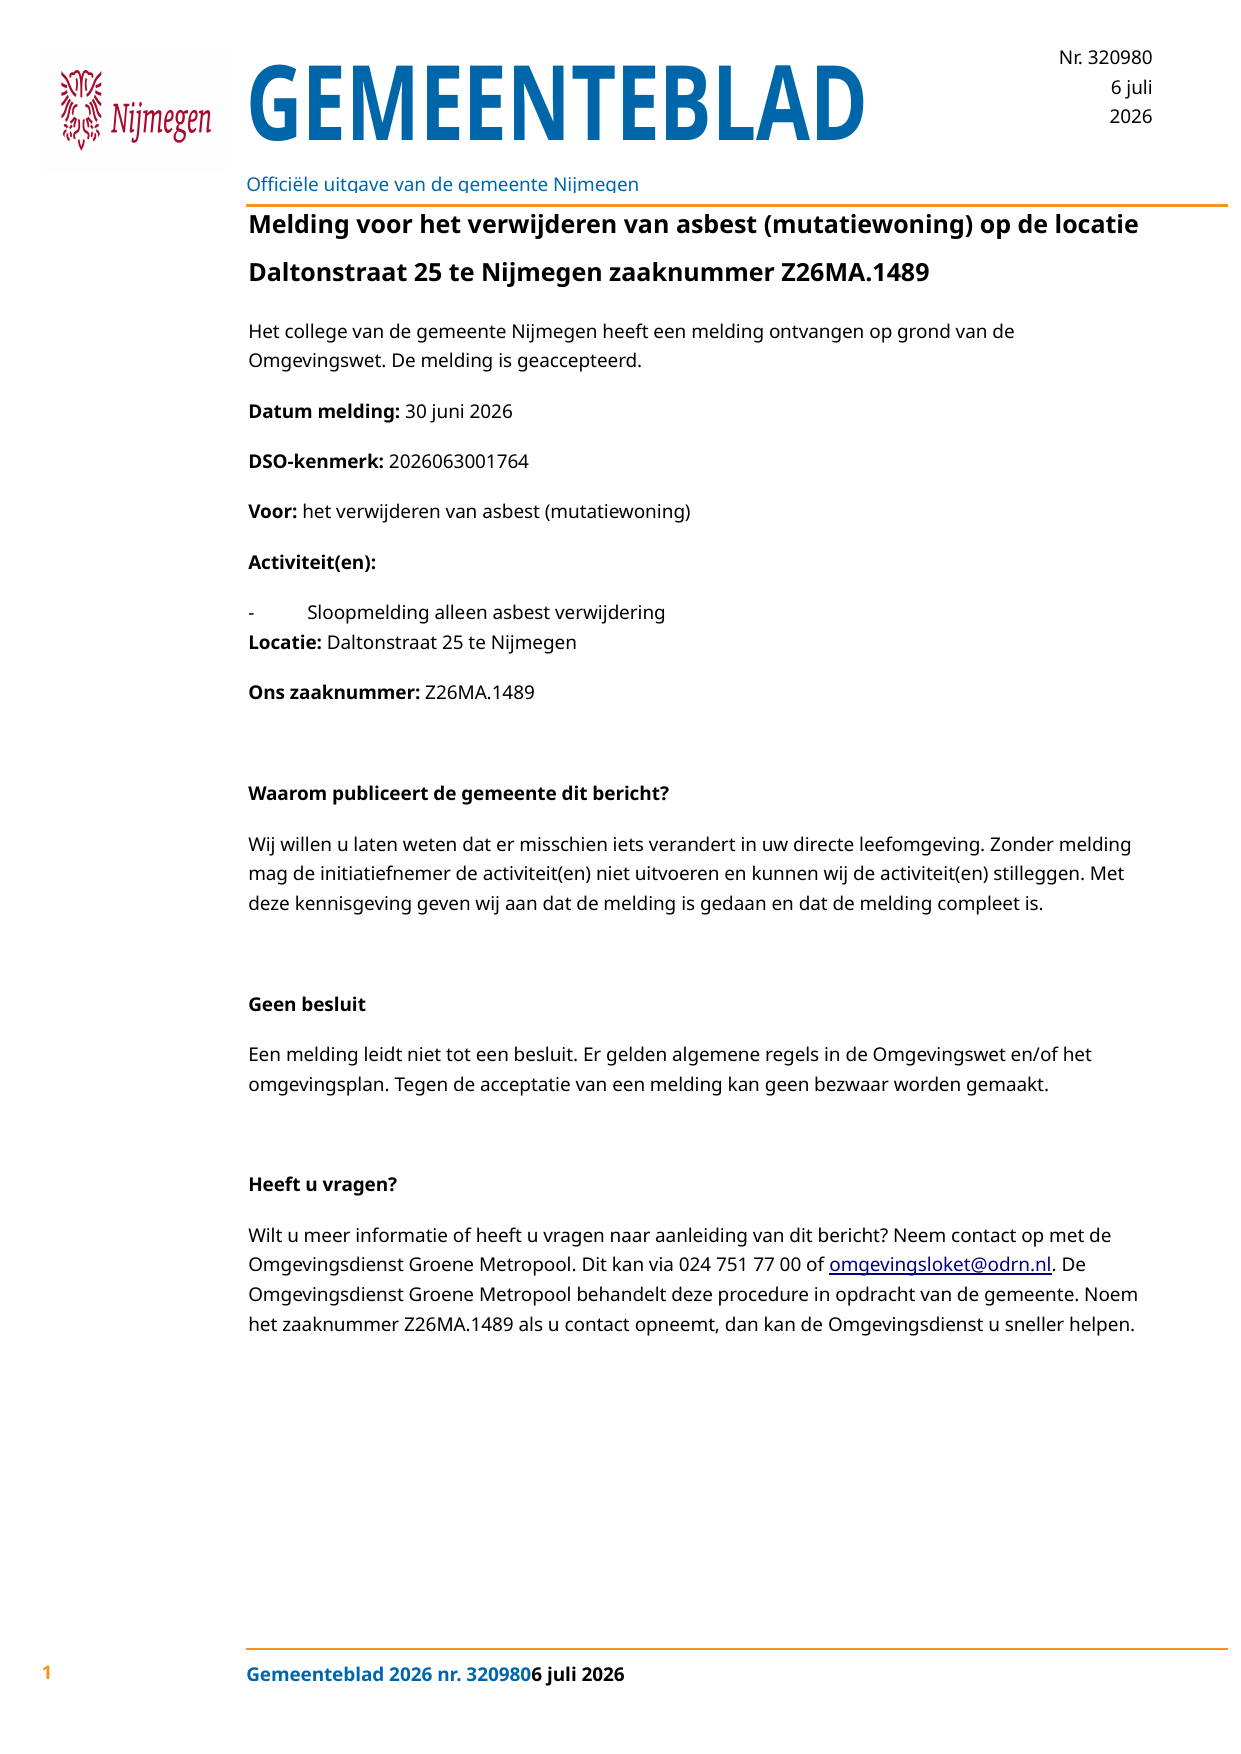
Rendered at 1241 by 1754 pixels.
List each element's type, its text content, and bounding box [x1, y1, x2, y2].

list Sloopmelding alleen asbest verwijdering [248, 599, 1152, 625]
text Ons zaaknummer: Z26MA.1489 [248, 679, 1152, 705]
text Heeft u vragen? [248, 1172, 1152, 1197]
text Een melding leidt niet tot een besluit. Er gelden algemene regels in de Omgevingswet en/of het omgevingsplan. Tegen de acceptatie van een melding kan geen bezwaar worden gemaakt. [248, 1041, 1152, 1097]
text Voor: het verwijderen van asbest (mutatiewoning) [248, 499, 1152, 524]
text DSO-kenmerk: 2026063001764 [248, 448, 1152, 474]
text Wij willen u laten weten dat er misschien iets verandert in uw directe leefomgeving. Zonder melding mag de initiatiefnemer de activiteit(en) niet uitvoeren en kunnen wij de activiteit(en) stilleggen. Met deze kennisgeving geven wij aan dat de melding is gedaan en dat de melding compleet is. [248, 831, 1152, 916]
text Het college van de gemeente Nijmegen heeft een melding ontvangen op grond van de Omgevingswet. De melding is geaccepteerd. [248, 318, 1152, 373]
text Melding voor het verwijderen van asbest (mutatiewoning) op de locatie Daltonstraat 25 te Nijmegen zaaknummer Z26MA.1489 [248, 207, 1152, 288]
text Waarom publiceert de gemeente dit bericht? [248, 780, 1152, 806]
picture [41, 47, 231, 172]
text Activiteit(en): [248, 549, 1152, 575]
text Locatie: Daltonstraat 25 te Nijmegen [248, 629, 1152, 655]
text Datum melding: 30 juni 2026 [248, 398, 1152, 424]
text Geen besluit [248, 991, 1152, 1017]
text Wilt u meer informatie of heeft u vragen naar aanleiding van dit bericht? Neem contact op met de Omgevingsdienst Groene Metropool. Dit kan via 024 751 77 00 of omgevingsloket@odrn.nl. De Omgevingsdienst Groene Metropool behandelt deze procedure in opdracht van de gemeente. Noem het zaaknummer Z26MA.1489 als u contact opneemt, dan kan de Omgevingsdienst u sneller helpen. [248, 1222, 1152, 1337]
